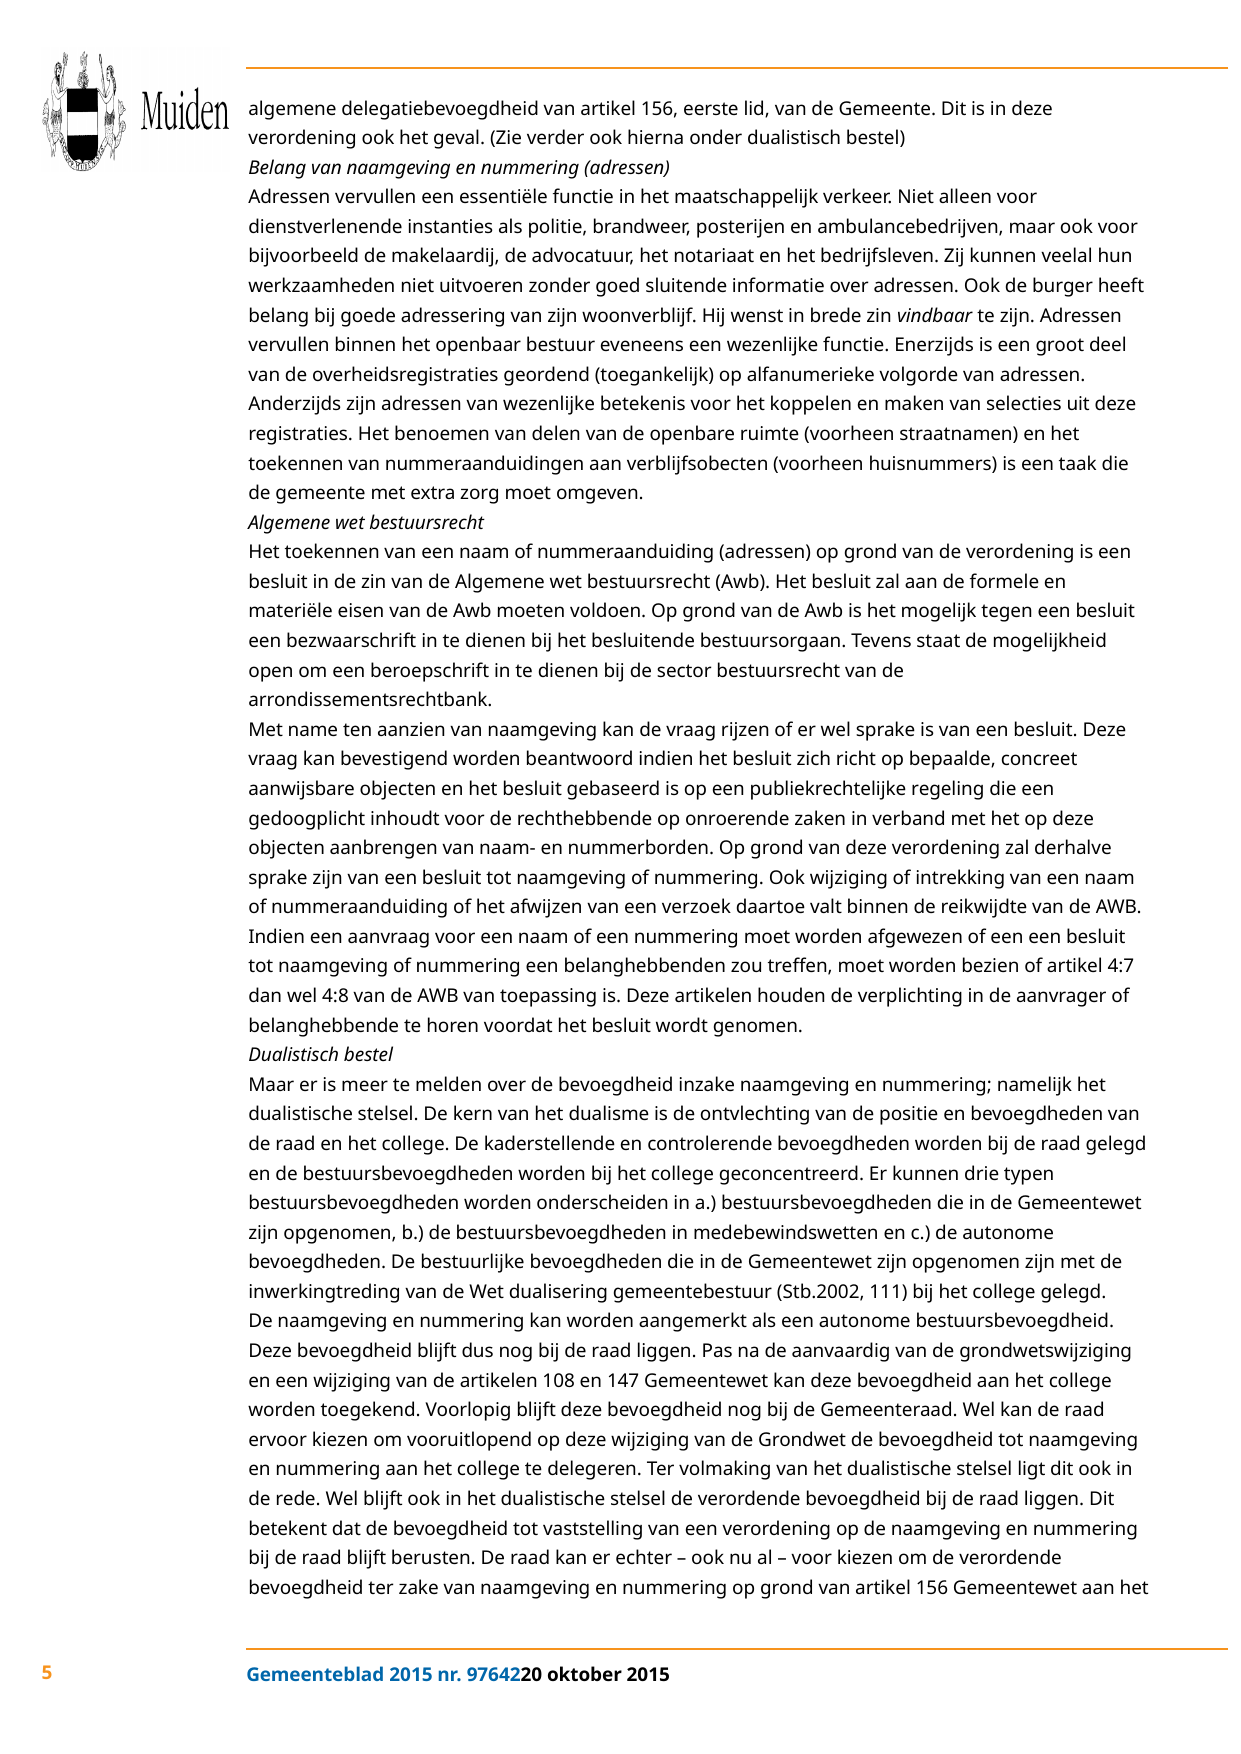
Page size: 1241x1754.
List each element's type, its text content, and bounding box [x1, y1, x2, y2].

text Algemene wet bestuursrecht [248, 509, 1152, 535]
text Het toekennen van een naam of nummeraanduiding (adressen) op grond van de verordening is een besluit in de zin van de Algemene wet bestuursrecht (Awb). Het besluit zal aan de formele en materiële eisen van de Awb moeten voldoen. Op grond van de Awb is het mogelijk tegen een besluit een bezwaarschrift in te dienen bij het besluitende bestuursorgaan. Tevens staat de mogelijkheid open om een beroepschrift in te dienen bij de sector bestuursrecht van de arrondissementsrechtbank. [248, 538, 1152, 712]
text algemene delegatiebevoegdheid van artikel 156, eerste lid, van de Gemeente. Dit is in deze verordening ook het geval. (Zie verder ook hierna onder dualistisch bestel) [248, 95, 1152, 150]
text Adressen vervullen een essentiële functie in het maatschappelijk verkeer. Niet alleen voor dienstverlenende instanties als politie, brandweer, posterijen en ambulancebedrijven, maar ook voor bijvoorbeeld de makelaardij, de advocatuur, het notariaat en het bedrijfsleven. Zij kunnen veelal hun werkzaamheden niet uitvoeren zonder goed sluitende informatie over adressen. Ook de burger heeft belang bij goede adressering van zijn woonverblijf. Hij wenst in brede zin vindbaar te zijn. Adressen vervullen binnen het openbaar bestuur eveneens een wezenlijke functie. Enerzijds is een groot deel van de overheidsregistraties geordend (toegankelijk) op alfanumerieke volgorde van adressen. Anderzijds zijn adressen van wezenlijke betekenis voor het koppelen en maken van selecties uit deze registraties. Het benoemen van delen van de openbare ruimte (voorheen straatnamen) en het toekennen van nummeraanduidingen aan verblijfsobecten (voorheen huisnummers) is een taak die de gemeente met extra zorg moet omgeven. [248, 183, 1152, 505]
text Met name ten aanzien van naamgeving kan de vraag rijzen of er wel sprake is van een besluit. Deze vraag kan bevestigend worden beantwoord indien het besluit zich richt op bepaalde, concreet aanwijsbare objecten en het besluit gebaseerd is op een publiekrechtelijke regeling die een gedoogplicht inhoudt voor de rechthebbende op onroerende zaken in verband met het op deze objecten aanbrengen van naam- en nummerborden. Op grond van deze verordening zal derhalve sprake zijn van een besluit tot naamgeving of nummering. Ook wijziging of intrekking van een naam of nummeraanduiding of het afwijzen van een verzoek daartoe valt binnen de reikwijdte van de AWB. Indien een aanvraag voor een naam of een nummering moet worden afgewezen of een een besluit tot naamgeving of nummering een belanghebbenden zou treffen, moet worden bezien of artikel 4:7 dan wel 4:8 van de AWB van toepassing is. Deze artikelen houden de verplichting in de aanvrager of belanghebbende te horen voordat het besluit wordt genomen. [248, 716, 1152, 1038]
picture [41, 47, 231, 172]
text Dualistisch bestel [248, 1041, 1152, 1067]
text Belang van naamgeving en nummering (adressen) [248, 154, 1152, 180]
text Maar er is meer te melden over de bevoegdheid inzake naamgeving en nummering; namelijk het dualistische stelsel. De kern van het dualisme is de ontvlechting van de positie en bevoegdheden van de raad en het college. De kaderstellende en controlerende bevoegdheden worden bij de raad gelegd en de bestuursbevoegdheden worden bij het college geconcentreerd. Er kunnen drie typen bestuursbevoegdheden worden onderscheiden in a.) bestuursbevoegdheden die in de Gemeentewet zijn opgenomen, b.) de bestuursbevoegdheden in medebewindswetten en c.) de autonome bevoegdheden. De bestuurlijke bevoegdheden die in de Gemeentewet zijn opgenomen zijn met de inwerkingtreding van de Wet dualisering gemeentebestuur (Stb.2002, 111) bij het college gelegd. [248, 1071, 1152, 1304]
text De naamgeving en nummering kan worden aangemerkt als een autonome bestuursbevoegdheid. Deze bevoegdheid blijft dus nog bij de raad liggen. Pas na de aanvaardig van de grondwetswijziging en een wijziging van de artikelen 108 en 147 Gemeentewet kan deze bevoegdheid aan het college worden toegekend. Voorlopig blijft deze bevoegdheid nog bij de Gemeenteraad. Wel kan de raad ervoor kiezen om vooruitlopend op deze wijziging van de Grondwet de bevoegdheid tot naamgeving en nummering aan het college te delegeren. Ter volmaking van het dualistische stelsel ligt dit ook in de rede. Wel blijft ook in het dualistische stelsel de verordende bevoegdheid bij de raad liggen. Dit betekent dat de bevoegdheid tot vaststelling van een verordening op de naamgeving en nummering bij de raad blijft berusten. De raad kan er echter – ook nu al – voor kiezen om de verordende bevoegdheid ter zake van naamgeving en nummering op grond van artikel 156 Gemeentewet aan het [248, 1308, 1152, 1600]
